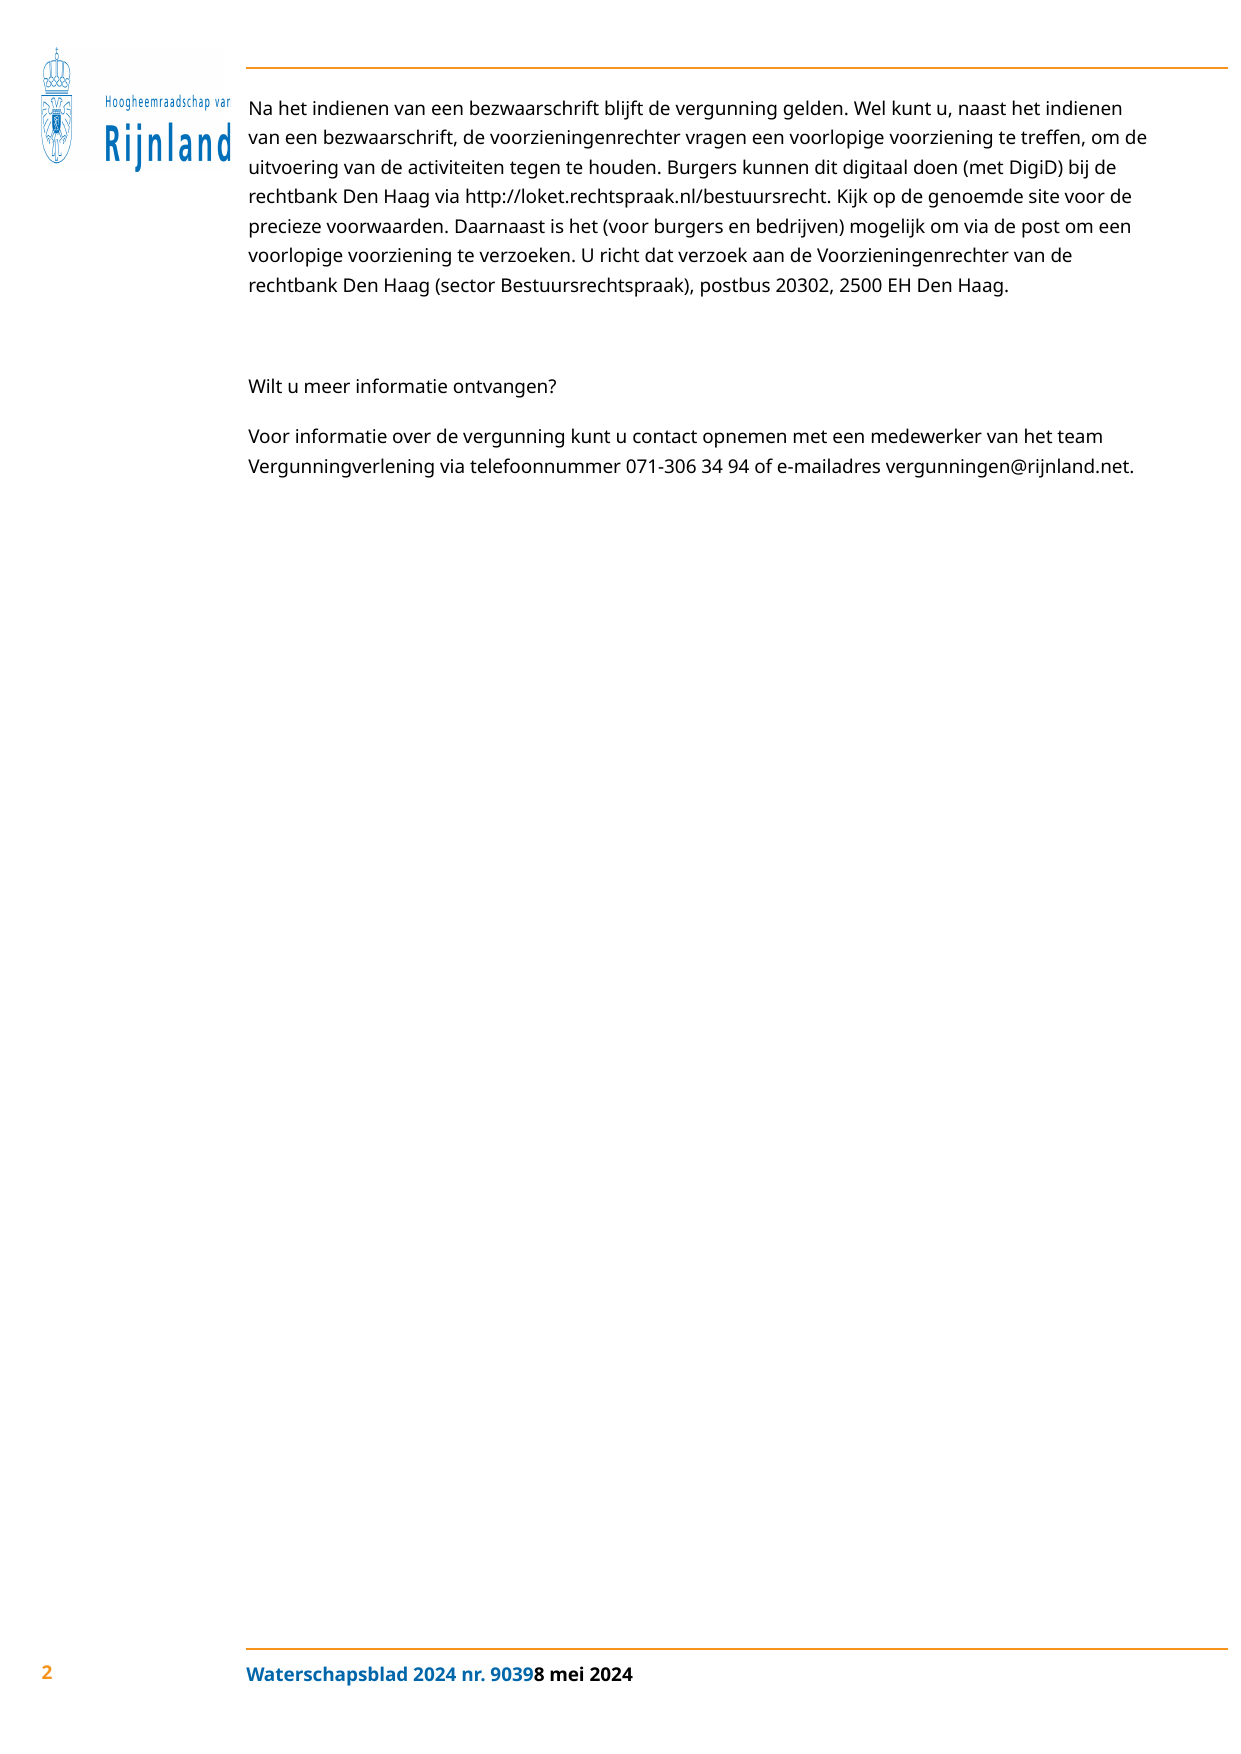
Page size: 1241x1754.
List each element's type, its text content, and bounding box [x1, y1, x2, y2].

picture [41, 47, 231, 172]
text Voor informatie over de vergunning kunt u contact opnemen met een medewerker van het team Vergunningverlening via telefoonnummer 071-306 34 94 of e-mailadres vergunningen@rijnland.net. [248, 423, 1152, 479]
text Wilt u meer informatie ontvangen? [248, 373, 1152, 399]
text Na het indienen van een bezwaarschrift blijft de vergunning gelden. Wel kunt u, naast het indienen van een bezwaarschrift, de voorzieningenrechter vragen een voorlopige voorziening te treffen, om de uitvoering van de activiteiten tegen te houden. Burgers kunnen dit digitaal doen (met DigiD) bij de rechtbank Den Haag via http://loket.rechtspraak.nl/bestuursrecht. Kijk op de genoemde site voor de precieze voorwaarden. Daarnaast is het (voor burgers en bedrijven) mogelijk om via de post om een voorlopige voorziening te verzoeken. U richt dat verzoek aan de Voorzieningenrechter van de rechtbank Den Haag (sector Bestuursrechtspraak), postbus 20302, 2500 EH Den Haag. [248, 95, 1152, 298]
